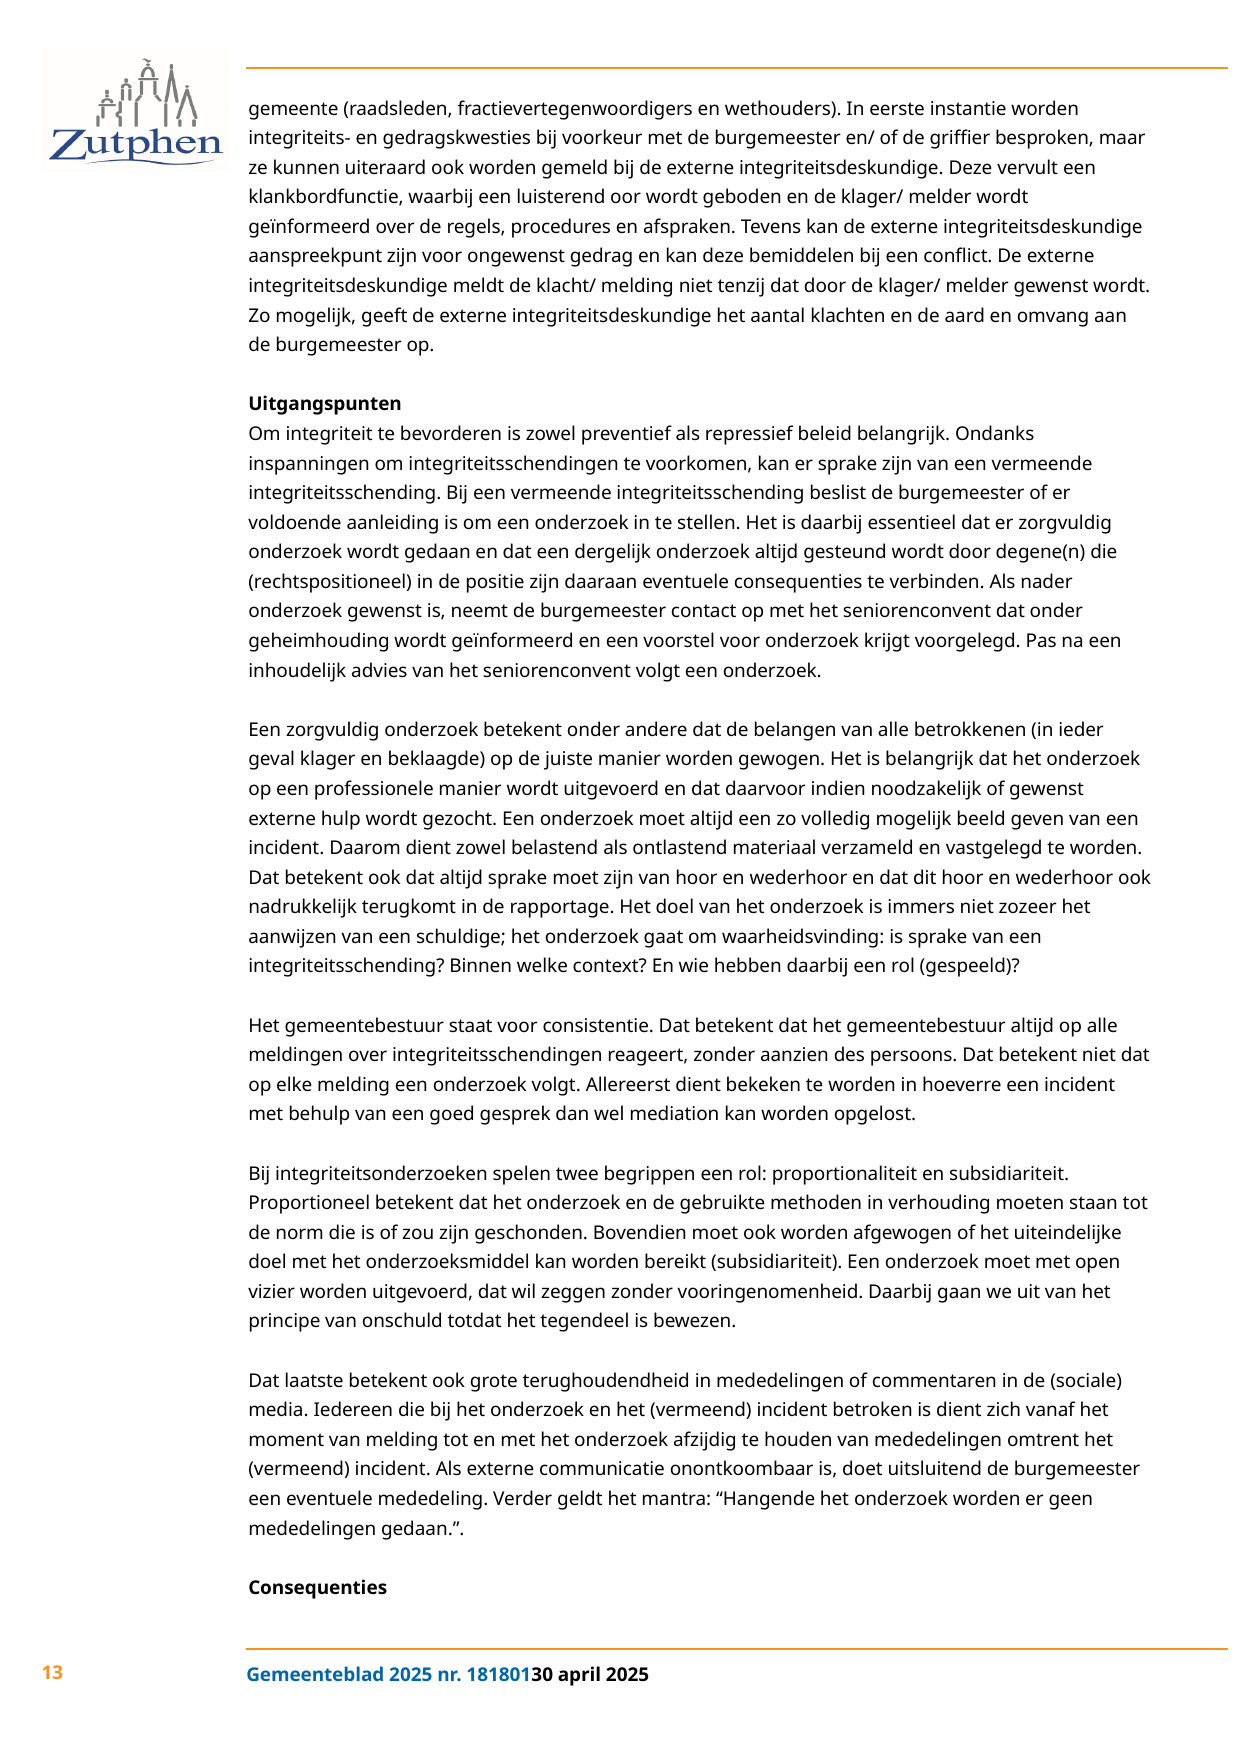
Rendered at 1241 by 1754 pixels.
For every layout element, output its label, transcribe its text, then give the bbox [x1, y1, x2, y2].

text Een zorgvuldig onderzoek betekent onder andere dat de belangen van alle betrokkenen (in ieder geval klager en beklaagde) op de juiste manier worden gewogen. Het is belangrijk dat het onderzoek op een professionele manier wordt uitgevoerd en dat daarvoor indien noodzakelijk of gewenst externe hulp wordt gezocht. Een onderzoek moet altijd een zo volledig mogelijk beeld geven van een incident. Daarom dient zowel belastend als ontlastend materiaal verzameld en vastgelegd te worden. Dat betekent ook dat altijd sprake moet zijn van hoor en wederhoor en dat dit hoor en wederhoor ook nadrukkelijk terugkomt in de rapportage. Het doel van het onderzoek is immers niet zozeer het aanwijzen van een schuldige; het onderzoek gaat om waarheidsvinding: is sprake van een integriteitsschending? Binnen welke context? En wie hebben daarbij een rol (gespeeld)? [248, 716, 1152, 978]
text Het gemeentebestuur staat voor consistentie. Dat betekent dat het gemeentebestuur altijd op alle meldingen over integriteitsschendingen reageert, zonder aanzien des persoons. Dat betekent niet dat op elke melding een onderzoek volgt. Allereerst dient bekeken te worden in hoeverre een incident met behulp van een goed gesprek dan wel mediation kan worden opgelost. [248, 1012, 1152, 1126]
text Dat laatste betekent ook grote terughoudendheid in mededelingen of commentaren in de (sociale) media. Iedereen die bij het onderzoek en het (vermeend) incident betroken is dient zich vanaf het moment van melding tot en met het onderzoek afzijdig te houden van mededelingen omtrent het (vermeend) incident. Als externe communicatie onontkoombaar is, doet uitsluitend de burgemeester een eventuele mededeling. Verder geldt het mantra: “Hangende het onderzoek worden er geen mededelingen gedaan.”. [248, 1367, 1152, 1541]
text Consequenties [248, 1574, 1152, 1600]
text Uitgangspunten [248, 391, 1152, 416]
text Om integriteit te bevorderen is zowel preventief als repressief beleid belangrijk. Ondanks inspanningen om integriteitsschendingen te voorkomen, kan er sprake zijn van een vermeende integriteitsschending. Bij een vermeende integriteitsschending beslist de burgemeester of er voldoende aanleiding is om een onderzoek in te stellen. Het is daarbij essentieel dat er zorgvuldig onderzoek wordt gedaan en dat een dergelijk onderzoek altijd gesteund wordt door degene(n) die (rechtspositioneel) in de positie zijn daaraan eventuele consequenties te verbinden. Als nader onderzoek gewenst is, neemt de burgemeester contact op met het seniorenconvent dat onder geheimhouding wordt geïnformeerd en een voorstel voor onderzoek krijgt voorgelegd. Pas na een inhoudelijk advies van het seniorenconvent volgt een onderzoek. [248, 420, 1152, 683]
text gemeente (raadsleden, fractievertegenwoordigers en wethouders). In eerste instantie worden integriteits- en gedragskwesties bij voorkeur met de burgemeester en/ of de griffier besproken, maar ze kunnen uiteraard ook worden gemeld bij de externe integriteitsdeskundige. Deze vervult een klankbordfunctie, waarbij een luisterend oor wordt geboden en de klager/ melder wordt geïnformeerd over de regels, procedures en afspraken. Tevens kan de externe integriteitsdeskundige aanspreekpunt zijn voor ongewenst gedrag en kan deze bemiddelen bij een conflict. De externe integriteitsdeskundige meldt de klacht/ melding niet tenzij dat door de klager/ melder gewenst wordt. Zo mogelijk, geeft de externe integriteitsdeskundige het aantal klachten en de aard en omvang aan de burgemeester op. [248, 95, 1152, 357]
picture [41, 47, 231, 172]
text Bij integriteitsonderzoeken spelen twee begrippen een rol: proportionaliteit en subsidiariteit. Proportioneel betekent dat het onderzoek en de gebruikte methoden in verhouding moeten staan tot de norm die is of zou zijn geschonden. Bovendien moet ook worden afgewogen of het uiteindelijke doel met het onderzoeksmiddel kan worden bereikt (subsidiariteit). Een onderzoek moet met open vizier worden uitgevoerd, dat wil zeggen zonder vooringenomenheid. Daarbij gaan we uit van het principe van onschuld totdat het tegendeel is bewezen. [248, 1160, 1152, 1333]
